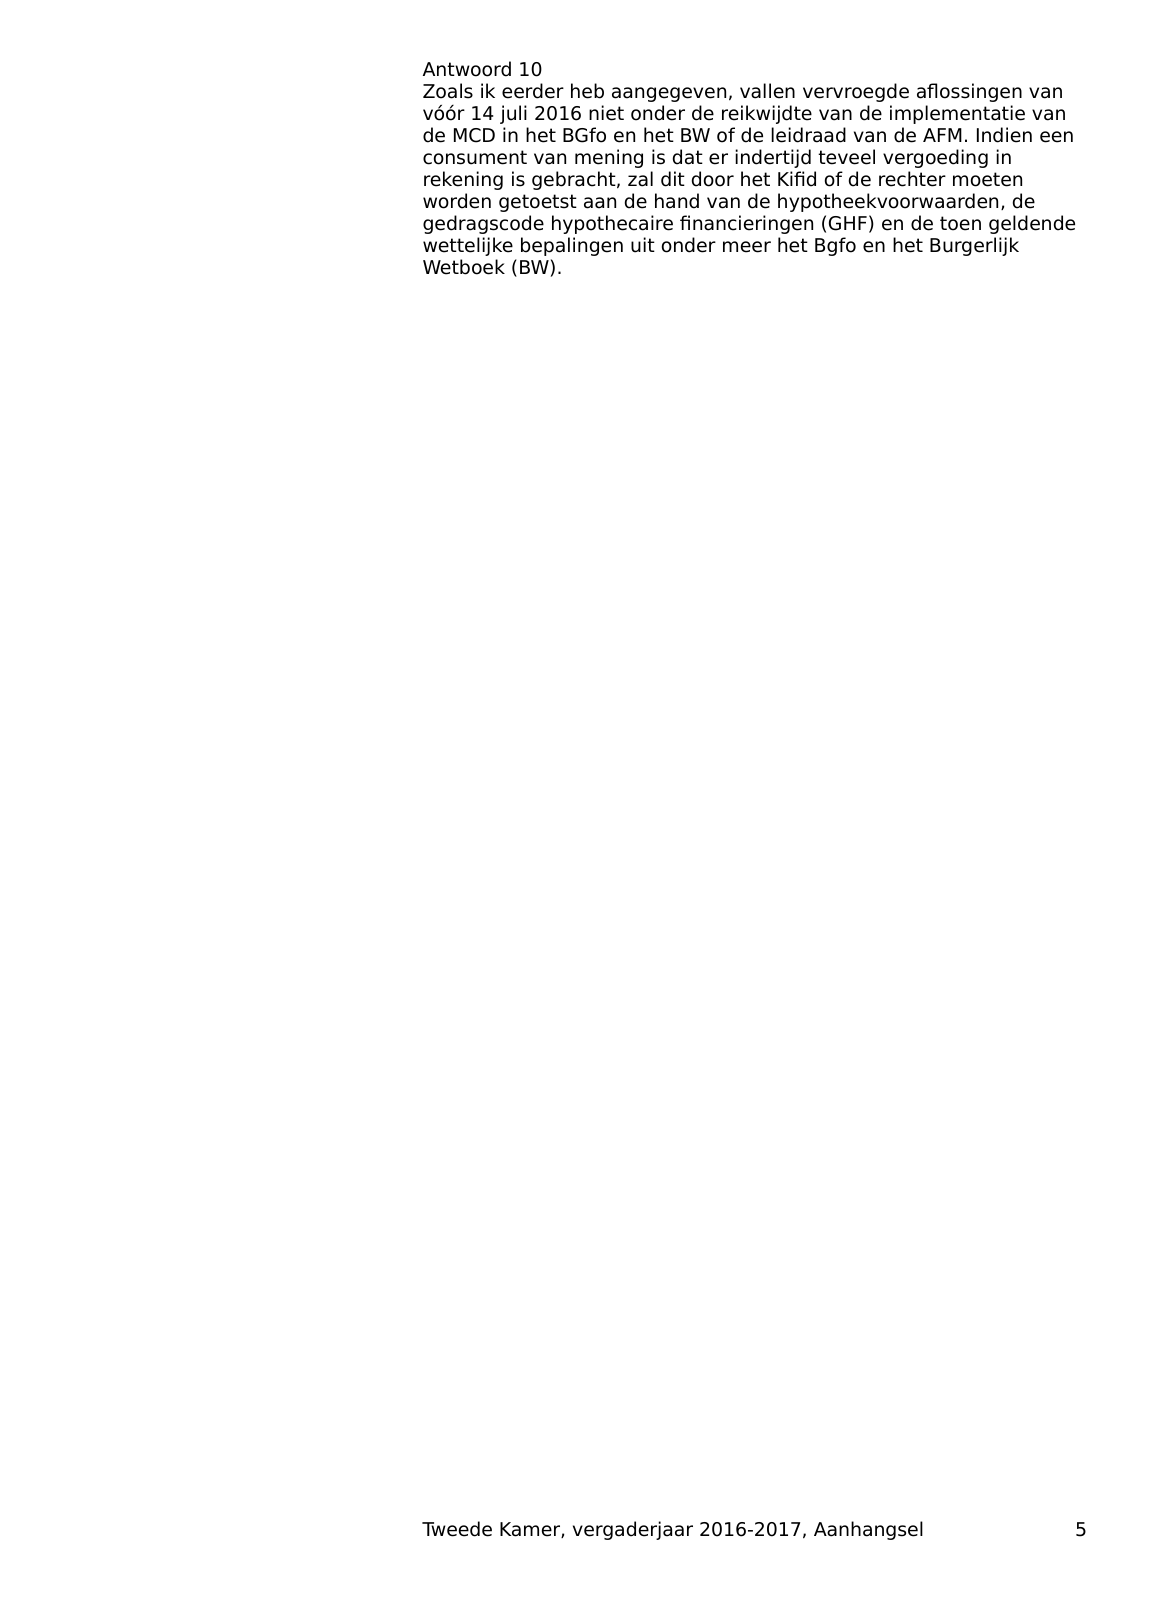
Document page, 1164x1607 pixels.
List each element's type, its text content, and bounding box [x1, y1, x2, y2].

text Antwoord 10 [422, 59, 1087, 81]
text Zoals ik eerder heb aangegeven, vallen vervroegde aflossingen van vóór 14 juli 2016 niet onder de reikwijdte van de implementatie van de MCD in het BGfo en het BW of de leidraad van de AFM. Indien een consument van mening is dat er indertijd teveel vergoeding in rekening is gebracht, zal dit door het Kifid of de rechter moeten worden getoetst aan de hand van de hypotheekvoorwaarden, de gedragscode hypothecaire financieringen (GHF) en de toen geldende wettelijke bepalingen uit onder meer het Bgfo en het Burgerlijk Wetboek (BW). [422, 81, 1087, 279]
